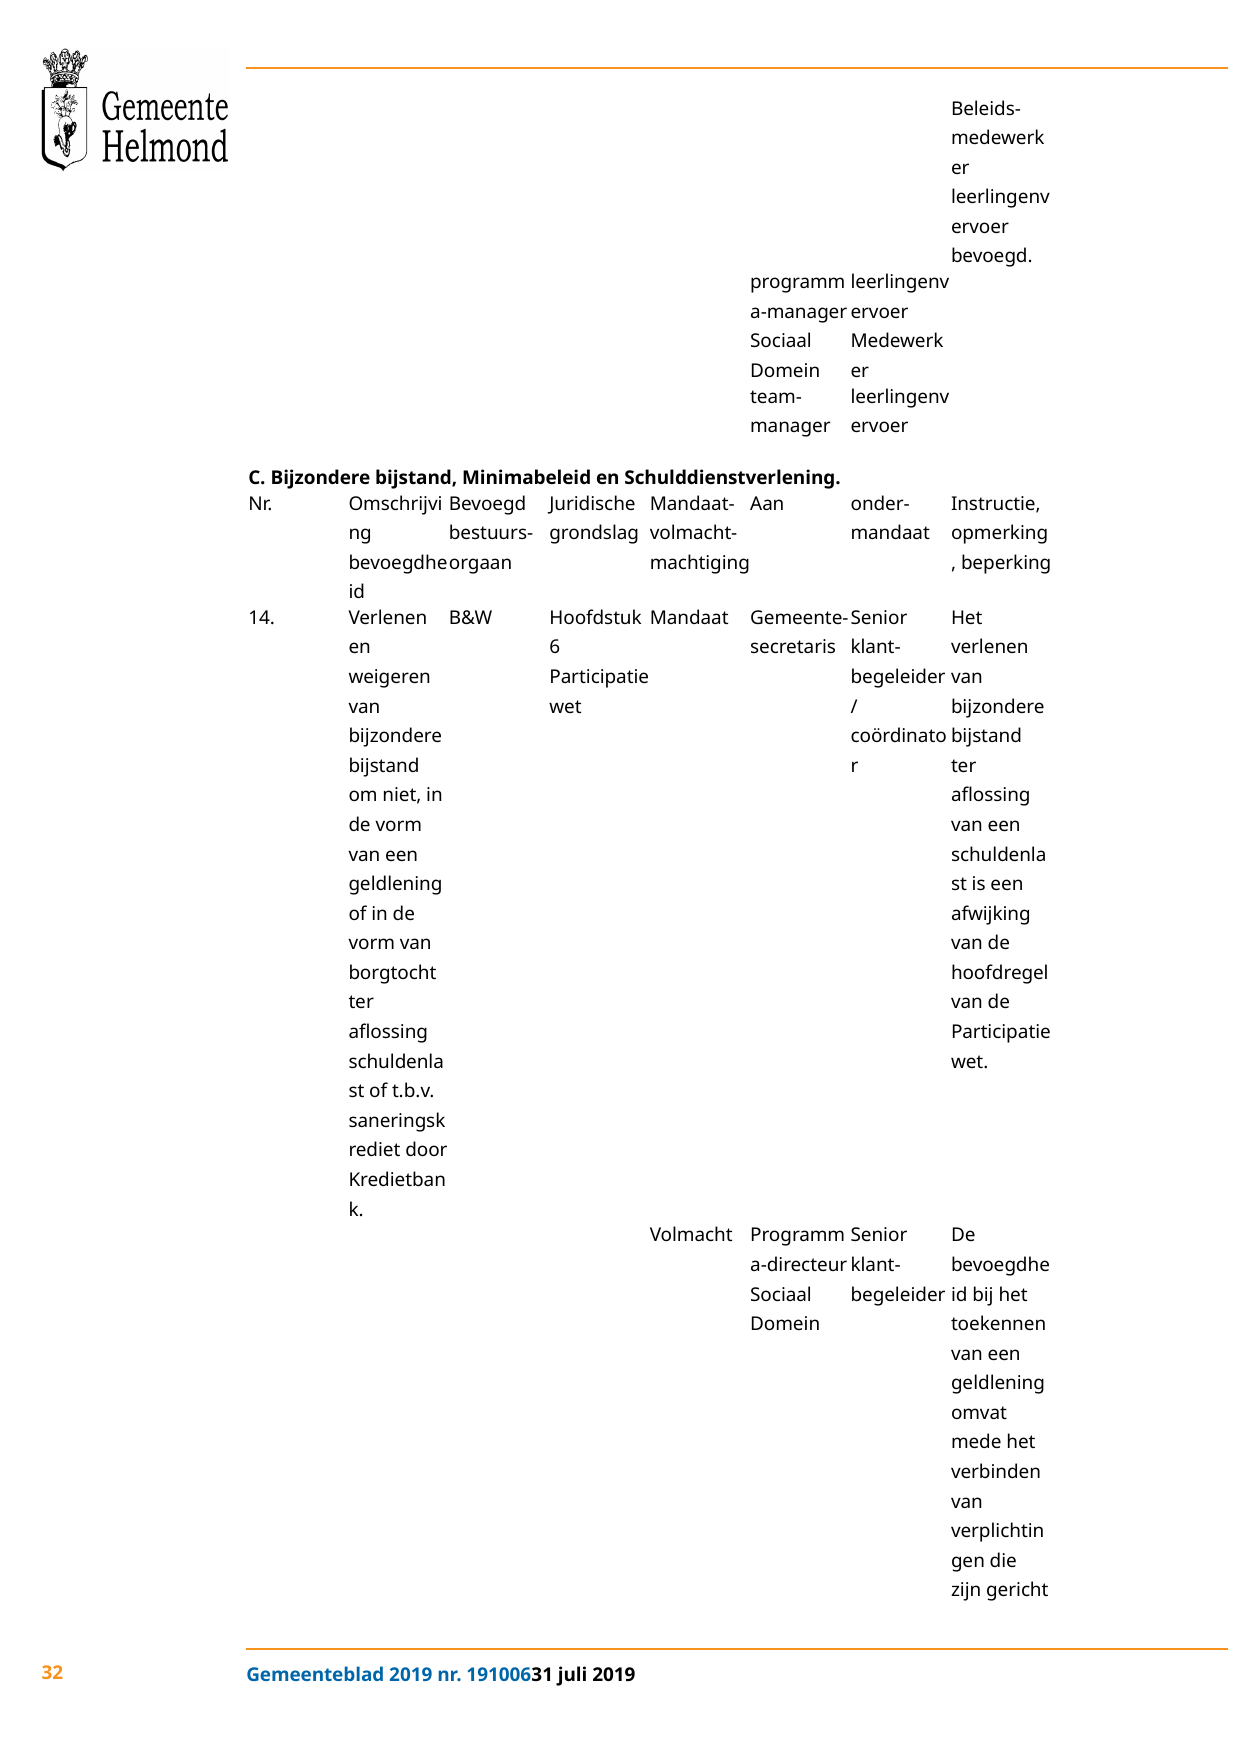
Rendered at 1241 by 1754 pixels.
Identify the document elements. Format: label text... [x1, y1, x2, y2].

table_cell [549, 383, 649, 438]
table_cell [449, 438, 549, 464]
table_cell [549, 438, 649, 464]
table_cell [850, 95, 951, 268]
table_cell 14. [248, 604, 348, 1222]
table_cell [449, 95, 549, 268]
table_cell Nr. [248, 490, 348, 604]
picture [41, 47, 231, 172]
table_cell [348, 1222, 449, 1602]
table_cell Aan [750, 490, 850, 604]
table_cell [650, 383, 750, 438]
table_cell onder-mandaat [850, 490, 951, 604]
table_cell leerlingenvervoer Medewerker [850, 269, 951, 383]
table_cell Programma-directeur Sociaal Domein [750, 1222, 850, 1602]
table_cell Instructie, opmerking, beperking [951, 490, 1051, 604]
table_cell Volmacht [650, 1222, 750, 1602]
table_cell Mandaat-volmacht-machtiging [650, 490, 750, 604]
table_cell [248, 383, 348, 438]
table_cell [348, 438, 449, 464]
table_cell programma-manager Sociaal Domein [750, 269, 850, 383]
table_cell [850, 438, 951, 464]
table_cell [650, 269, 750, 383]
table_cell Mandaat [650, 604, 750, 1222]
table_cell [348, 383, 449, 438]
table_cell [549, 95, 649, 268]
table_cell Beleids-medewerker leerlingenvervoer bevoegd. [951, 95, 1051, 268]
table_cell leerlingenvervoer [850, 383, 951, 438]
table_cell [248, 438, 348, 464]
table_cell [348, 95, 449, 268]
table_cell [951, 383, 1051, 438]
table_cell [951, 438, 1051, 464]
table_cell [549, 1222, 649, 1602]
table_cell team-manager [750, 383, 850, 438]
table_cell Senior klant-begeleider / coördinator [850, 604, 951, 1222]
table_cell Gemeente-secretaris [750, 604, 850, 1222]
table_cell C. Bijzondere bijstand, Minimabeleid en Schulddienstverlening. [248, 464, 1051, 490]
table_cell [248, 269, 348, 383]
table_cell [650, 438, 750, 464]
table_cell [549, 269, 649, 383]
table_cell Hoofdstuk 6 Participatiewet [549, 604, 649, 1222]
table_cell [449, 1222, 549, 1602]
table_cell Senior klant-begeleider [850, 1222, 951, 1602]
table_cell [449, 269, 549, 383]
table_cell Verlenen en weigeren van bijzondere bijstand om niet, in de vorm van een geldlening of in de vorm van borgtocht ter aflossing schuldenlast of t.b.v. saneringskrediet door Kredietbank. [348, 604, 449, 1222]
table_cell De bevoegdheid bij het toekennen van een geldlening omvat mede het verbinden van verplichtingen die zijn gericht [951, 1222, 1051, 1602]
table_cell [750, 95, 850, 268]
table_cell [650, 95, 750, 268]
table_cell [248, 95, 348, 268]
table_cell [951, 269, 1051, 383]
table_cell [449, 383, 549, 438]
table_cell Omschrijving bevoegdheid [348, 490, 449, 604]
table_cell Juridische grondslag [549, 490, 649, 604]
table_cell [248, 1222, 348, 1602]
table_cell Het verlenen van bijzondere bijstand ter aflossing van een schuldenlast is een afwijking van de hoofdregel van de Participatiewet. [951, 604, 1051, 1222]
table_cell Bevoegd bestuurs-orgaan [449, 490, 549, 604]
table_cell [750, 438, 850, 464]
table_cell B&W [449, 604, 549, 1222]
table_cell [348, 269, 449, 383]
